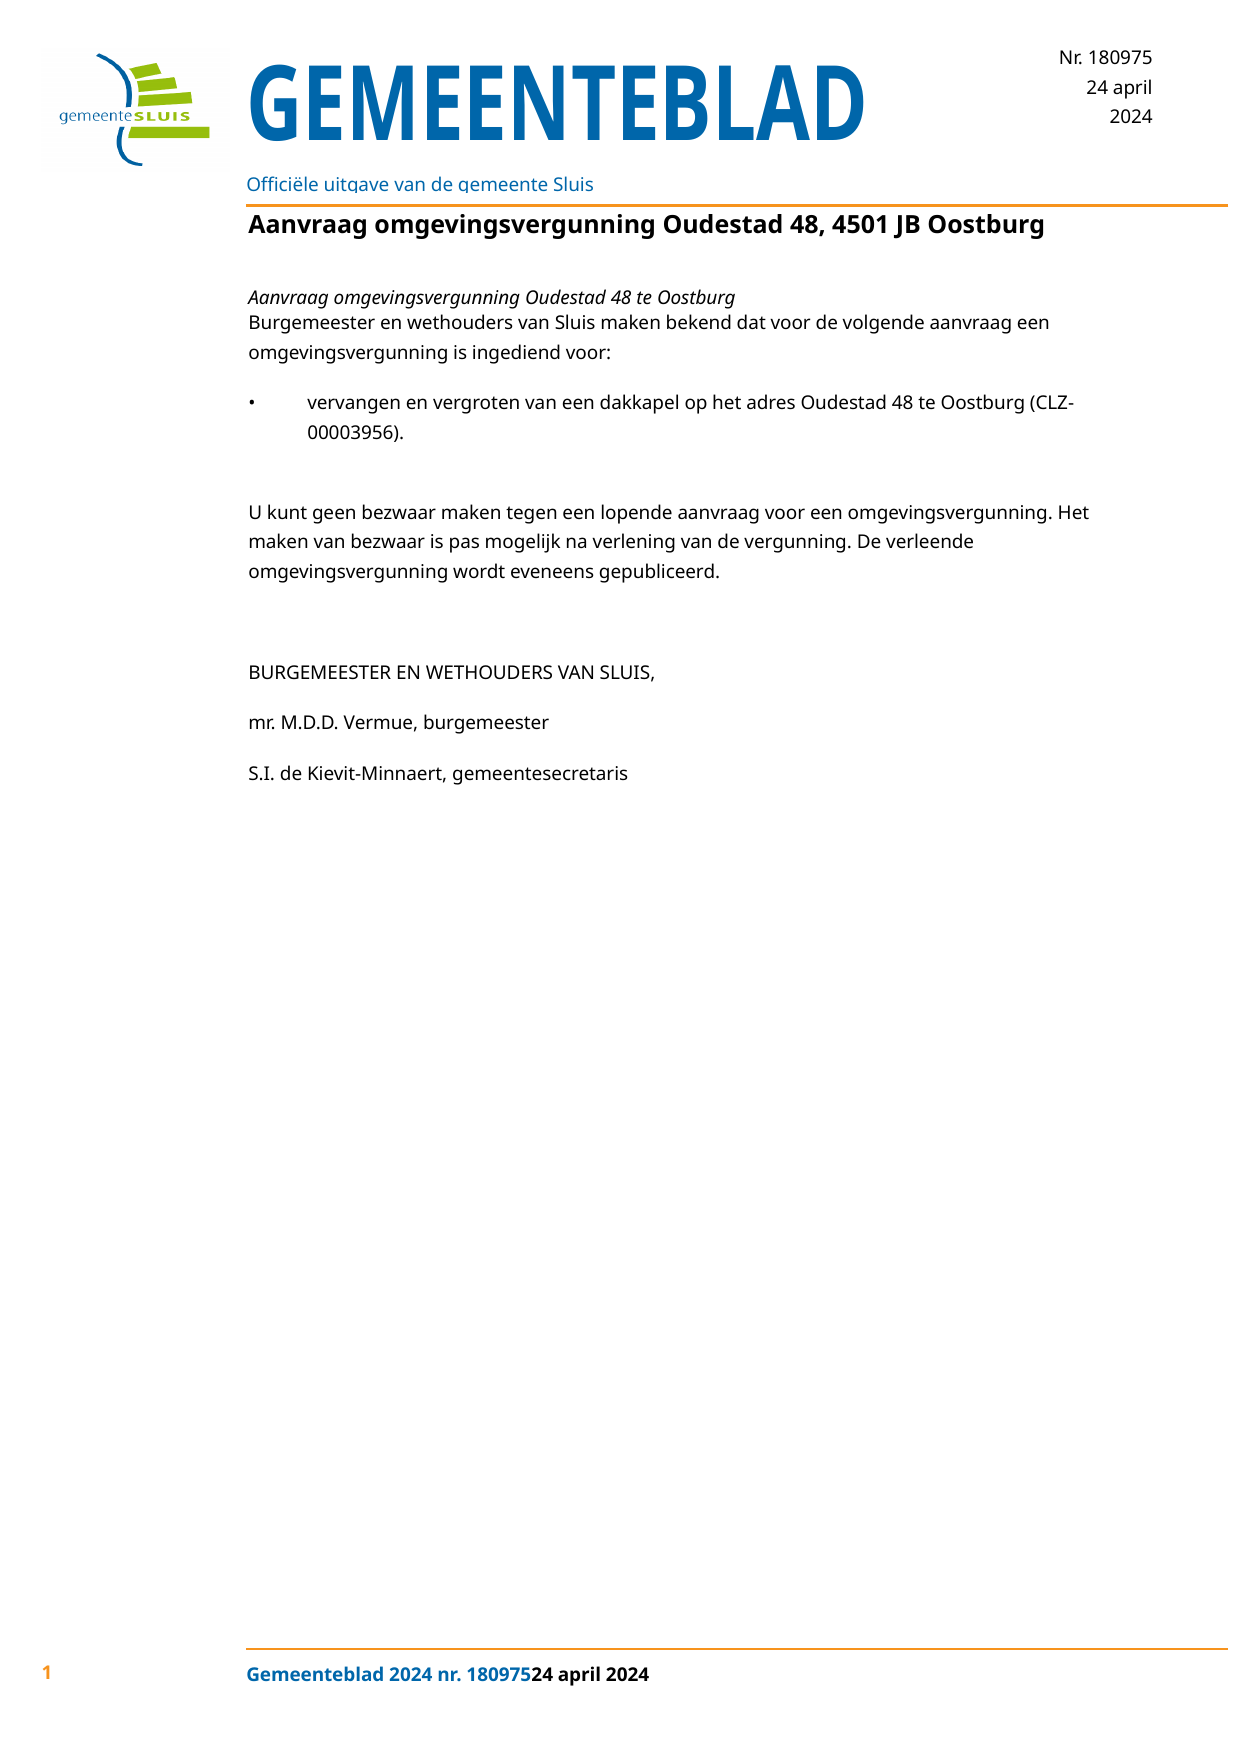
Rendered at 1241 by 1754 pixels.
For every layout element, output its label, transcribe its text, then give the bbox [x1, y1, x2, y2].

text BURGEMEESTER EN WETHOUDERS VAN SLUIS, [248, 659, 1152, 685]
picture [41, 47, 231, 172]
text mr. M.D.D. Vermue, burgemeester [248, 709, 1152, 735]
text Burgemeester en wethouders van Sluis maken bekend dat voor de volgende aanvraag een omgevingsvergunning is ingediend voor: [248, 309, 1152, 365]
text U kunt geen bezwaar maken tegen een lopende aanvraag voor een omgevingsvergunning. Het maken van bezwaar is pas mogelijk na verlening van de vergunning. De verleende omgevingsvergunning wordt eveneens gepubliceerd. [248, 499, 1152, 584]
text Aanvraag omgevingsvergunning Oudestad 48, 4501 JB Oostburg [248, 207, 1152, 241]
list vervangen en vergroten van een dakkapel op het adres Oudestad 48 te Oostburg (CLZ-00003956). [248, 389, 1152, 445]
text Aanvraag omgevingsvergunning Oudestad 48 te Oostburg [248, 284, 1152, 309]
text S.I. de Kievit-Minnaert, gemeentesecretaris [248, 760, 1152, 786]
